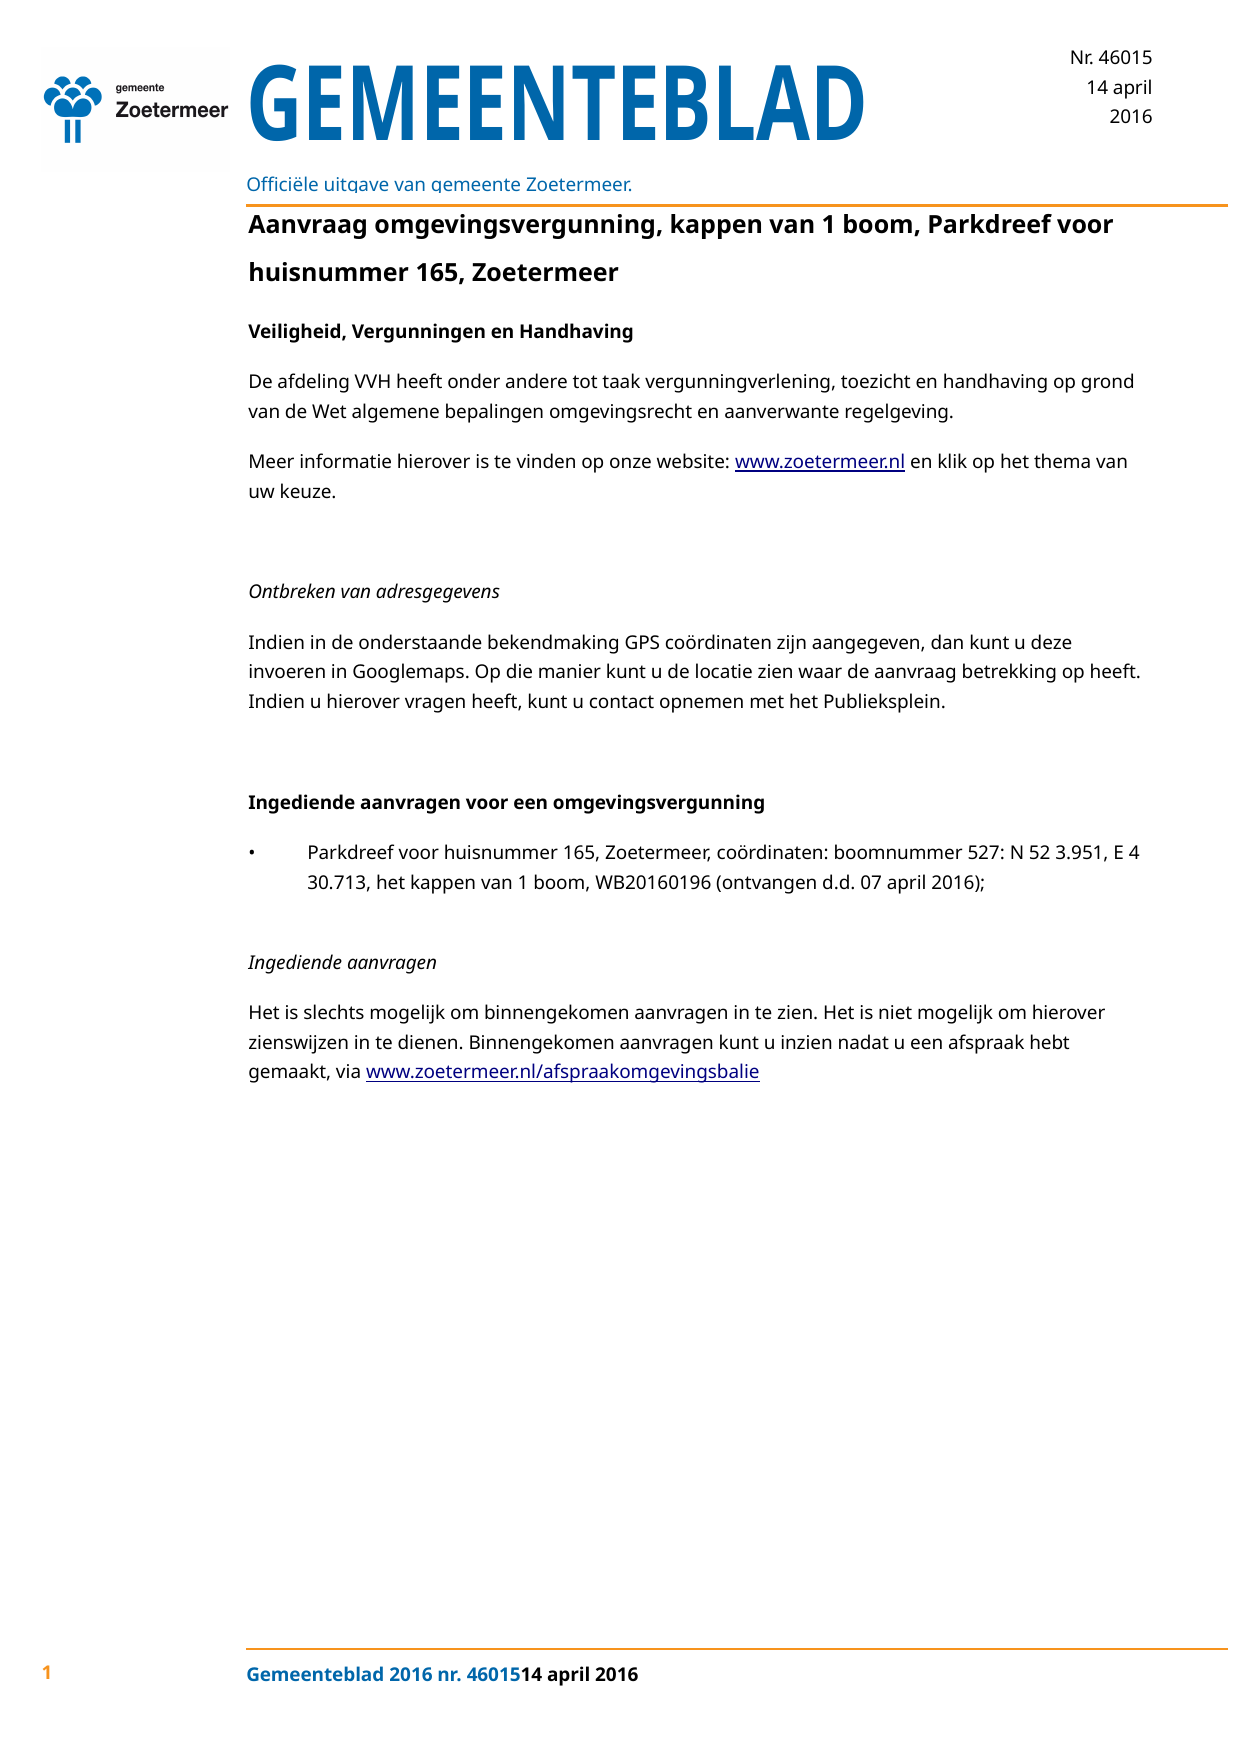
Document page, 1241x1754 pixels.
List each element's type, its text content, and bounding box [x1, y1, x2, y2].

text Ingediende aanvragen [248, 949, 1152, 975]
list Parkdreef voor huisnummer 165, Zoetermeer, coördinaten: boomnummer 527: N 52 3.951, E 4 30.713, het kappen van 1 boom, WB20160196 (ontvangen d.d. 07 april 2016); [248, 839, 1152, 895]
text Veiligheid, Vergunningen en Handhaving [248, 318, 1152, 344]
text Ingediende aanvragen voor een omgevingsvergunning [248, 789, 1152, 815]
picture [41, 47, 231, 172]
text Aanvraag omgevingsvergunning, kappen van 1 boom, Parkdreef voor huisnummer 165, Zoetermeer [248, 207, 1152, 288]
text De afdeling VVH heeft onder andere tot taak vergunningverlening, toezicht en handhaving op grond van de Wet algemene bepalingen omgevingsrecht en aanverwante regelgeving. [248, 368, 1152, 424]
text Indien in de onderstaande bekendmaking GPS coördinaten zijn aangegeven, dan kunt u deze invoeren in Googlemaps. Op die manier kunt u de locatie zien waar de aanvraag betrekking op heeft. Indien u hierover vragen heeft, kunt u contact opnemen met het Publieksplein. [248, 629, 1152, 714]
text Ontbreken van adresgegevens [248, 579, 1152, 604]
text Meer informatie hierover is te vinden op onze website: www.zoetermeer.nl en klik op het thema van uw keuze. [248, 448, 1152, 504]
text Het is slechts mogelijk om binnengekomen aanvragen in te zien. Het is niet mogelijk om hierover zienswijzen in te dienen. Binnengekomen aanvragen kunt u inzien nadat u een afspraak hebt gemaakt, via www.zoetermeer.nl/afspraakomgevingsbalie [248, 999, 1152, 1084]
